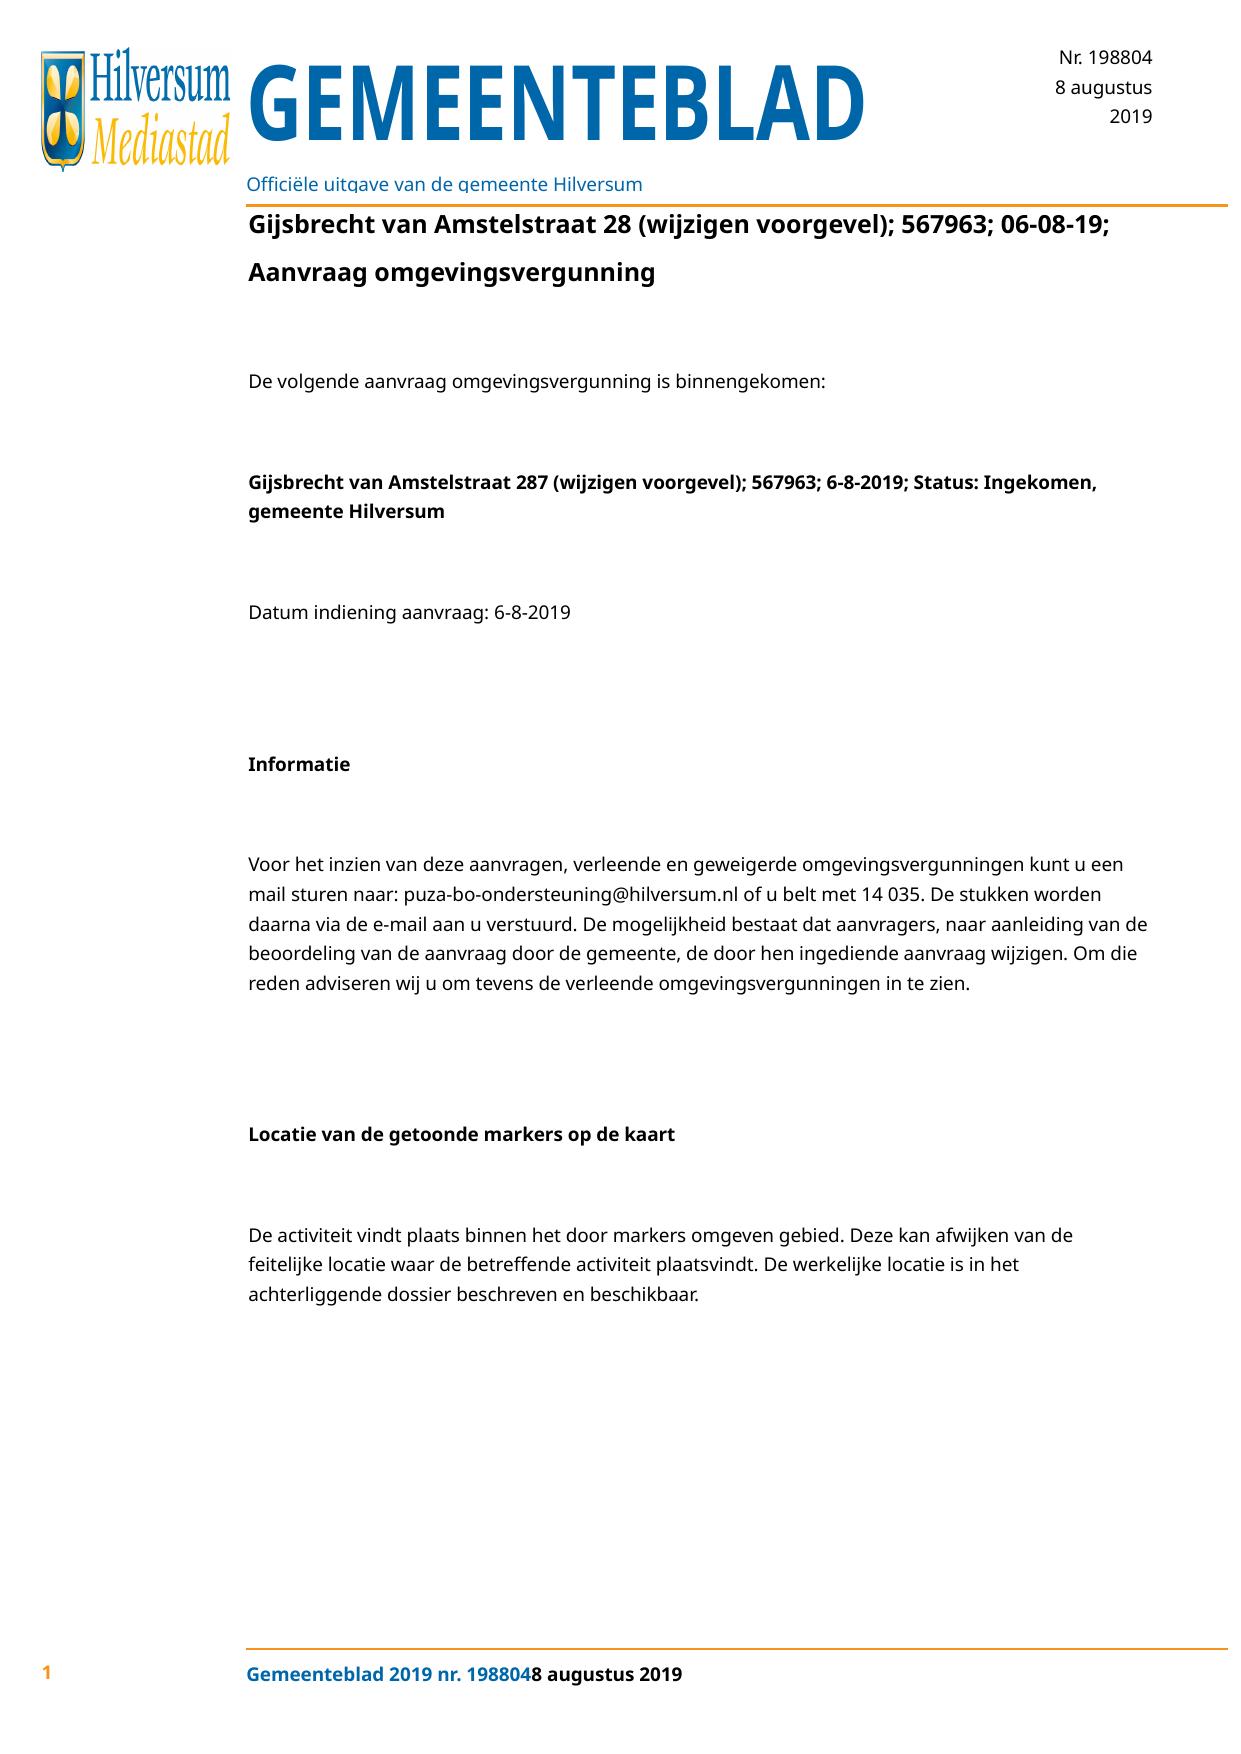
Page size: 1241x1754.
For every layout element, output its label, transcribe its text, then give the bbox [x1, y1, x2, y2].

picture [41, 47, 231, 172]
text Informatie [248, 751, 1152, 777]
text De volgende aanvraag omgevingsvergunning is binnengekomen: [248, 368, 1152, 394]
text Voor het inzien van deze aanvragen, verleende en geweigerde omgevingsvergunningen kunt u een mail sturen naar: puza-bo-ondersteuning@hilversum.nl of u belt met 14 035. De stukken worden daarna via de e-mail aan u verstuurd. De mogelijkheid bestaat dat aanvragers, naar aanleiding van de beoordeling van de aanvraag door de gemeente, de door hen ingediende aanvraag wijzigen. Om die reden adviseren wij u om tevens de verleende omgevingsvergunningen in te zien. [248, 852, 1152, 996]
text Datum indiening aanvraag: 6-8-2019 [248, 599, 1152, 625]
text De activiteit vindt plaats binnen het door markers omgeven gebied. Deze kan afwijken van de feitelijke locatie waar de betreffende activiteit plaatsvindt. De werkelijke locatie is in het achterliggende dossier beschreven en beschikbaar. [248, 1222, 1152, 1307]
text Locatie van de getoonde markers op de kaart [248, 1121, 1152, 1147]
text Gijsbrecht van Amstelstraat 287 (wijzigen voorgevel); 567963; 6-8-2019; Status: Ingekomen, gemeente Hilversum [248, 469, 1152, 524]
text Gijsbrecht van Amstelstraat 28 (wijzigen voorgevel); 567963; 06-08-19; Aanvraag omgevingsvergunning [248, 207, 1152, 288]
